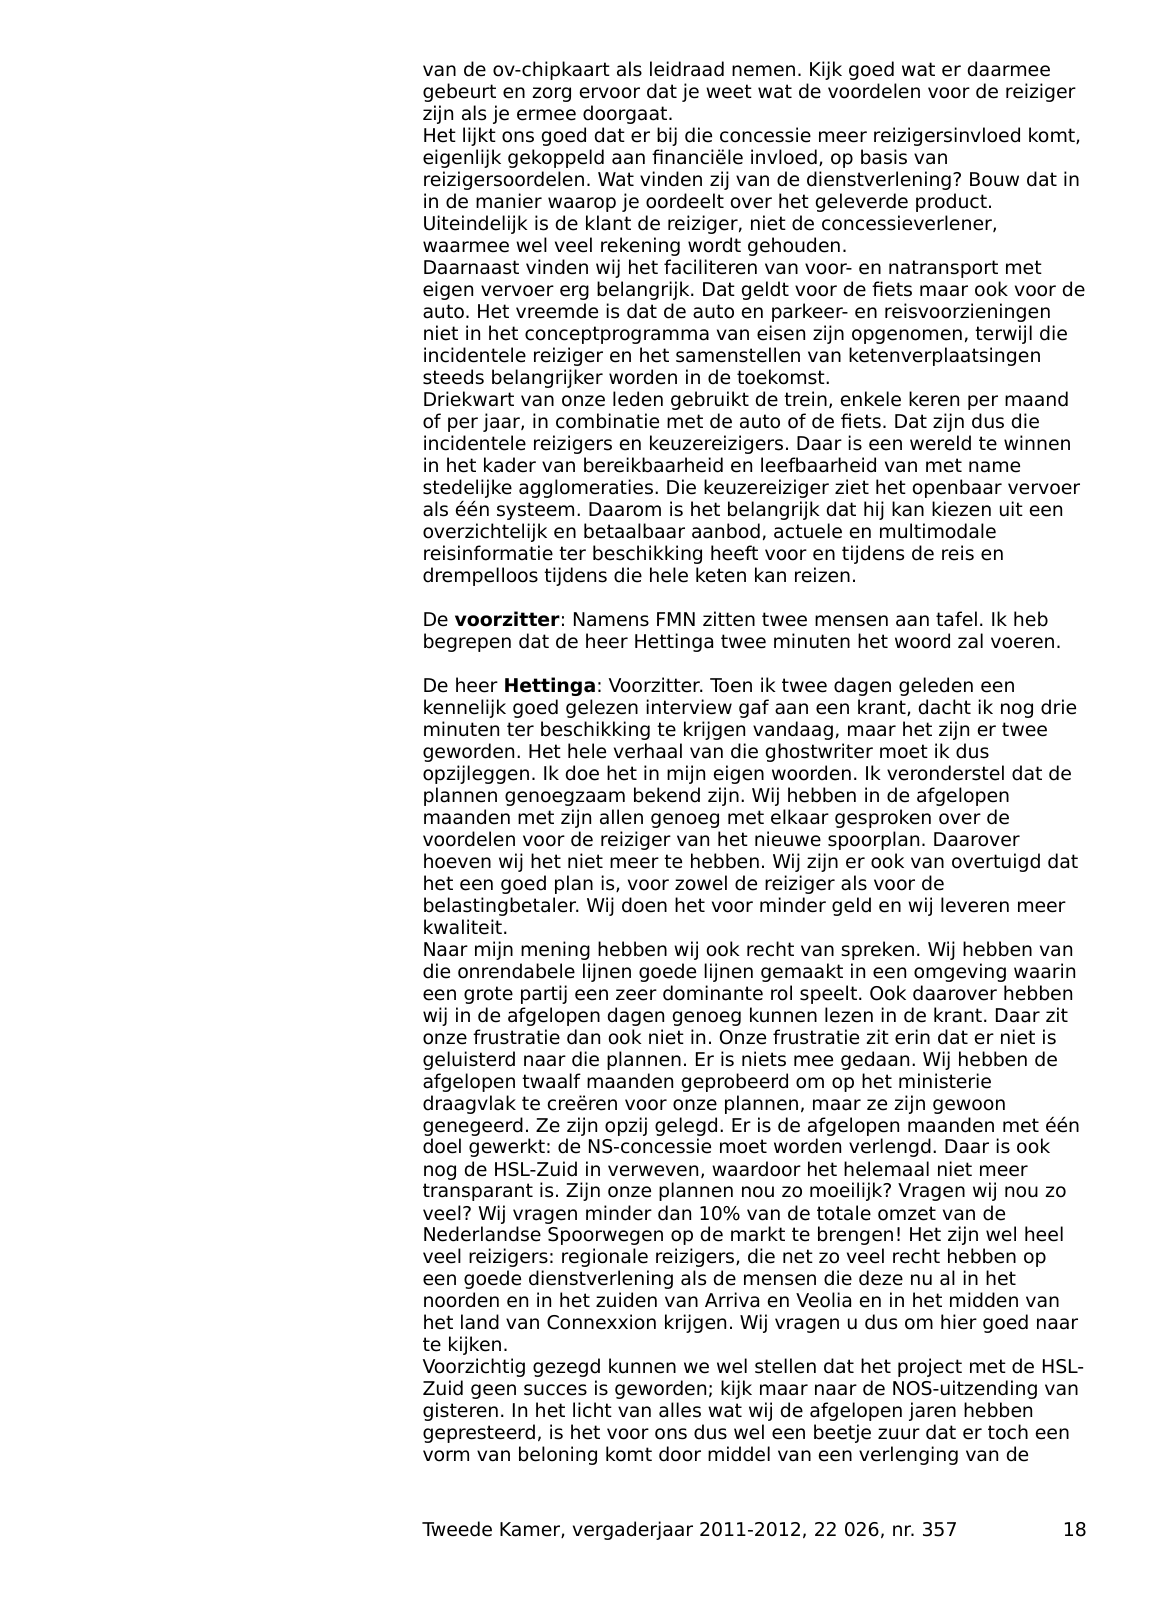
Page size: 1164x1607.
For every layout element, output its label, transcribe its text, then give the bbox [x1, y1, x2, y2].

text De voorzitter: Namens FMN zitten twee mensen aan tafel. Ik heb begrepen dat de heer Hettinga twee minuten het woord zal voeren. [422, 609, 1087, 653]
text Naar mijn mening hebben wij ook recht van spreken. Wij hebben van die onrendabele lijnen goede lijnen gemaakt in een omgeving waarin een grote partij een zeer dominante rol speelt. Ook daarover hebben wij in de afgelopen dagen genoeg kunnen lezen in de krant. Daar zit onze frustratie dan ook niet in. Onze frustratie zit erin dat er niet is geluisterd naar die plannen. Er is niets mee gedaan. Wij hebben de afgelopen twaalf maanden geprobeerd om op het ministerie draagvlak te creëren voor onze plannen, maar ze zijn gewoon genegeerd. Ze zijn opzij gelegd. Er is de afgelopen maanden met één doel gewerkt: de NS-concessie moet worden verlengd. Daar is ook nog de HSL-Zuid in verweven, waardoor het helemaal niet meer transparant is. Zijn onze plannen nou zo moeilijk? Vragen wij nou zo veel? Wij vragen minder dan 10% van de totale omzet van de Nederlandse Spoorwegen op de markt te brengen! Het zijn wel heel veel reizigers: regionale reizigers, die net zo veel recht hebben op een goede dienstverlening als de mensen die deze nu al in het noorden en in het zuiden van Arriva en Veolia en in het midden van het land van Connexxion krijgen. Wij vragen u dus om hier goed naar te kijken. [422, 939, 1087, 1356]
text Voorzichtig gezegd kunnen we wel stellen dat het project met de HSL-Zuid geen succes is geworden; kijk maar naar de NOS-uitzending van gisteren. In het licht van alles wat wij de afgelopen jaren hebben gepresteerd, is het voor ons dus wel een beetje zuur dat er toch een vorm van beloning komt door middel van een verlenging van de [422, 1356, 1087, 1466]
text van de ov-chipkaart als leidraad nemen. Kijk goed wat er daarmee gebeurt en zorg ervoor dat je weet wat de voordelen voor de reiziger zijn als je ermee doorgaat. [422, 59, 1087, 125]
text Driekwart van onze leden gebruikt de trein, enkele keren per maand of per jaar, in combinatie met de auto of de fiets. Dat zijn dus die incidentele reizigers en keuzereizigers. Daar is een wereld te winnen in het kader van bereikbaarheid en leefbaarheid van met name stedelijke agglomeraties. Die keuzereiziger ziet het openbaar vervoer als één systeem. Daarom is het belangrijk dat hij kan kiezen uit een overzichtelijk en betaalbaar aanbod, actuele en multimodale reisinformatie ter beschikking heeft voor en tijdens de reis en drempelloos tijdens die hele keten kan reizen. [422, 389, 1087, 587]
text Daarnaast vinden wij het faciliteren van voor- en natransport met eigen vervoer erg belangrijk. Dat geldt voor de fiets maar ook voor de auto. Het vreemde is dat de auto en parkeer- en reisvoorzieningen niet in het conceptprogramma van eisen zijn opgenomen, terwijl die incidentele reiziger en het samenstellen van ketenverplaatsingen steeds belangrijker worden in de toekomst. [422, 257, 1087, 389]
text Het lijkt ons goed dat er bij die concessie meer reizigersinvloed komt, eigenlijk gekoppeld aan financiële invloed, op basis van reizigersoordelen. Wat vinden zij van de dienstverlening? Bouw dat in in de manier waarop je oordeelt over het geleverde product. Uiteindelijk is de klant de reiziger, niet de concessieverlener, waarmee wel veel rekening wordt gehouden. [422, 125, 1087, 257]
text De heer Hettinga: Voorzitter. Toen ik twee dagen geleden een kennelijk goed gelezen interview gaf aan een krant, dacht ik nog drie minuten ter beschikking te krijgen vandaag, maar het zijn er twee geworden. Het hele verhaal van die ghostwriter moet ik dus opzijleggen. Ik doe het in mijn eigen woorden. Ik veronderstel dat de plannen genoegzaam bekend zijn. Wij hebben in de afgelopen maanden met zijn allen genoeg met elkaar gesproken over de voordelen voor de reiziger van het nieuwe spoorplan. Daarover hoeven wij het niet meer te hebben. Wij zijn er ook van overtuigd dat het een goed plan is, voor zowel de reiziger als voor de belastingbetaler. Wij doen het voor minder geld en wij leveren meer kwaliteit. [422, 675, 1087, 939]
